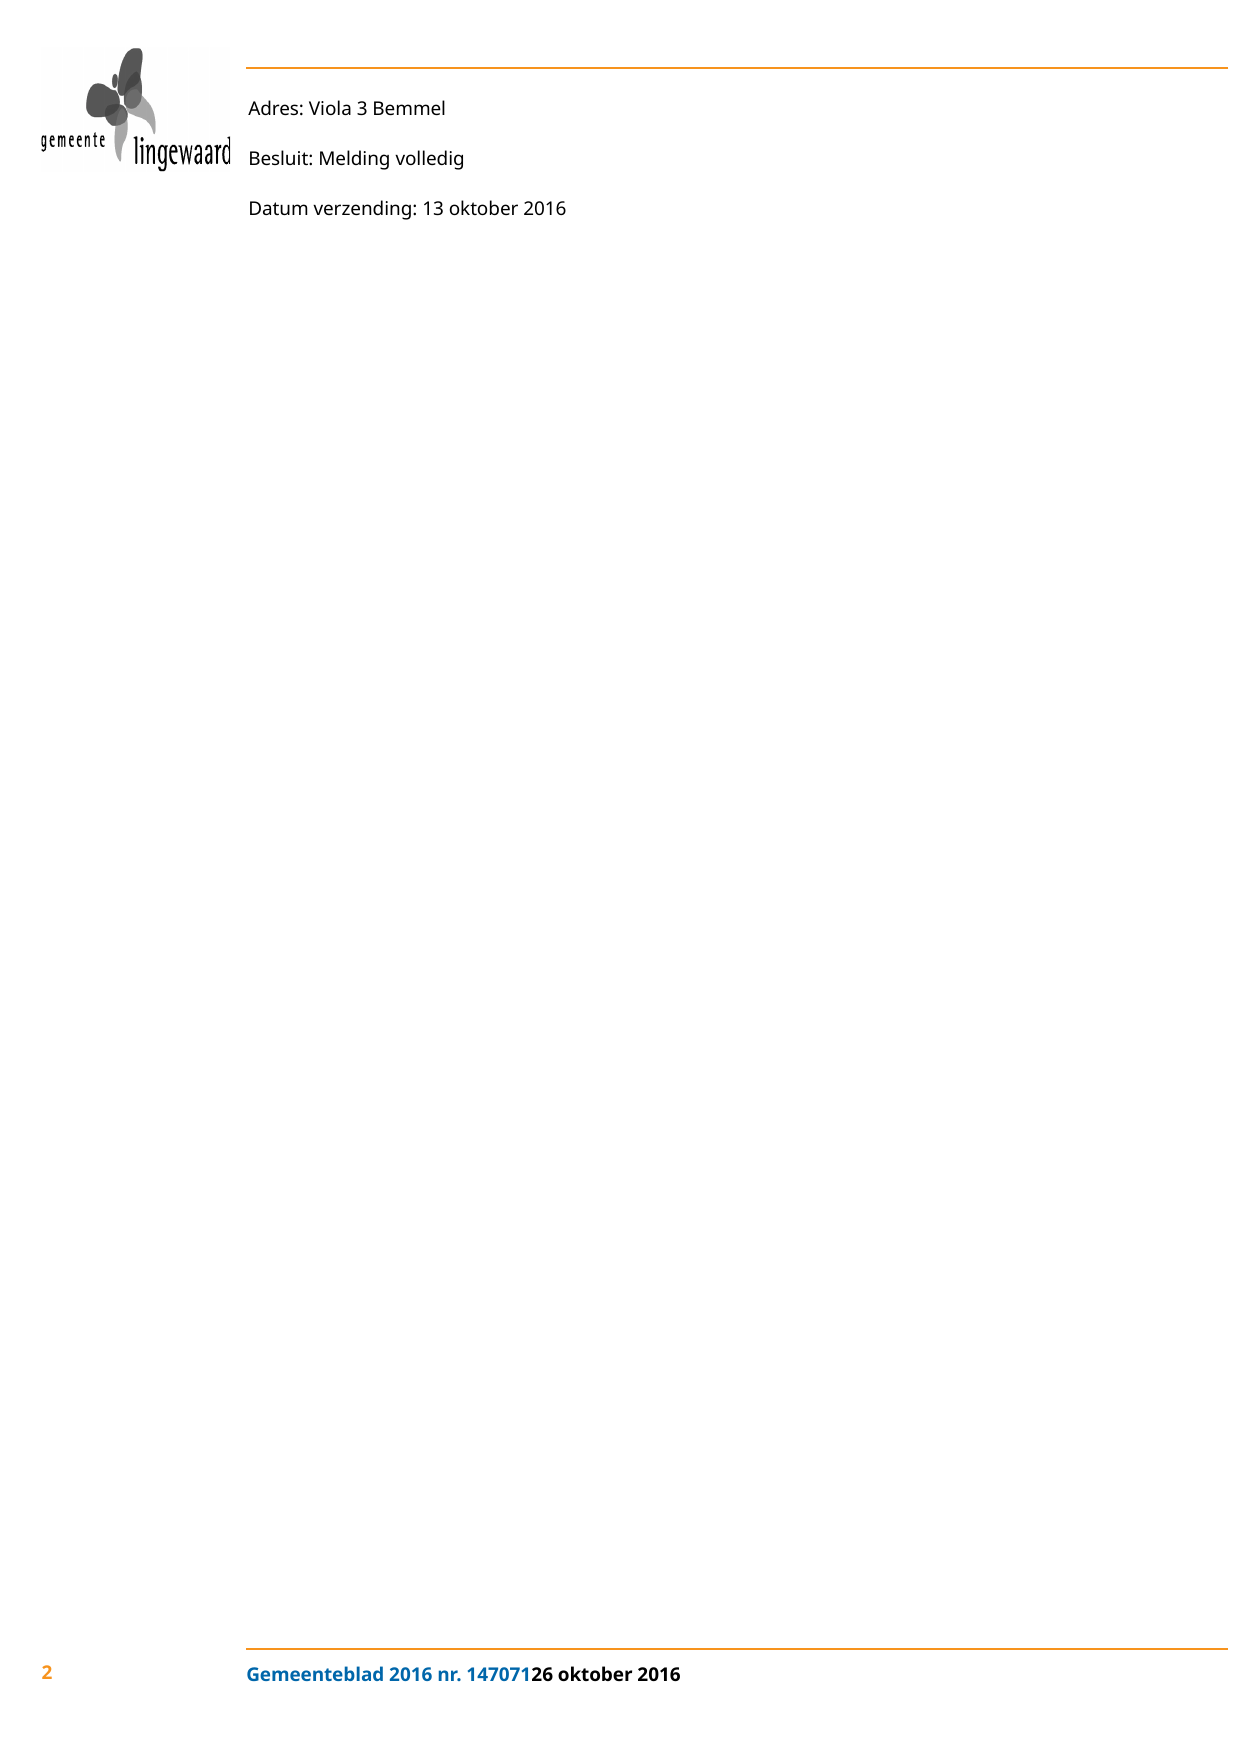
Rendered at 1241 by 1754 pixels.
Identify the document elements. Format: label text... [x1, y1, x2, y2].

text Adres: Viola 3 Bemmel [248, 95, 1152, 121]
text Datum verzending: 13 oktober 2016 [248, 196, 1152, 221]
picture [41, 47, 231, 172]
text Besluit: Melding volledig [248, 145, 1152, 171]
